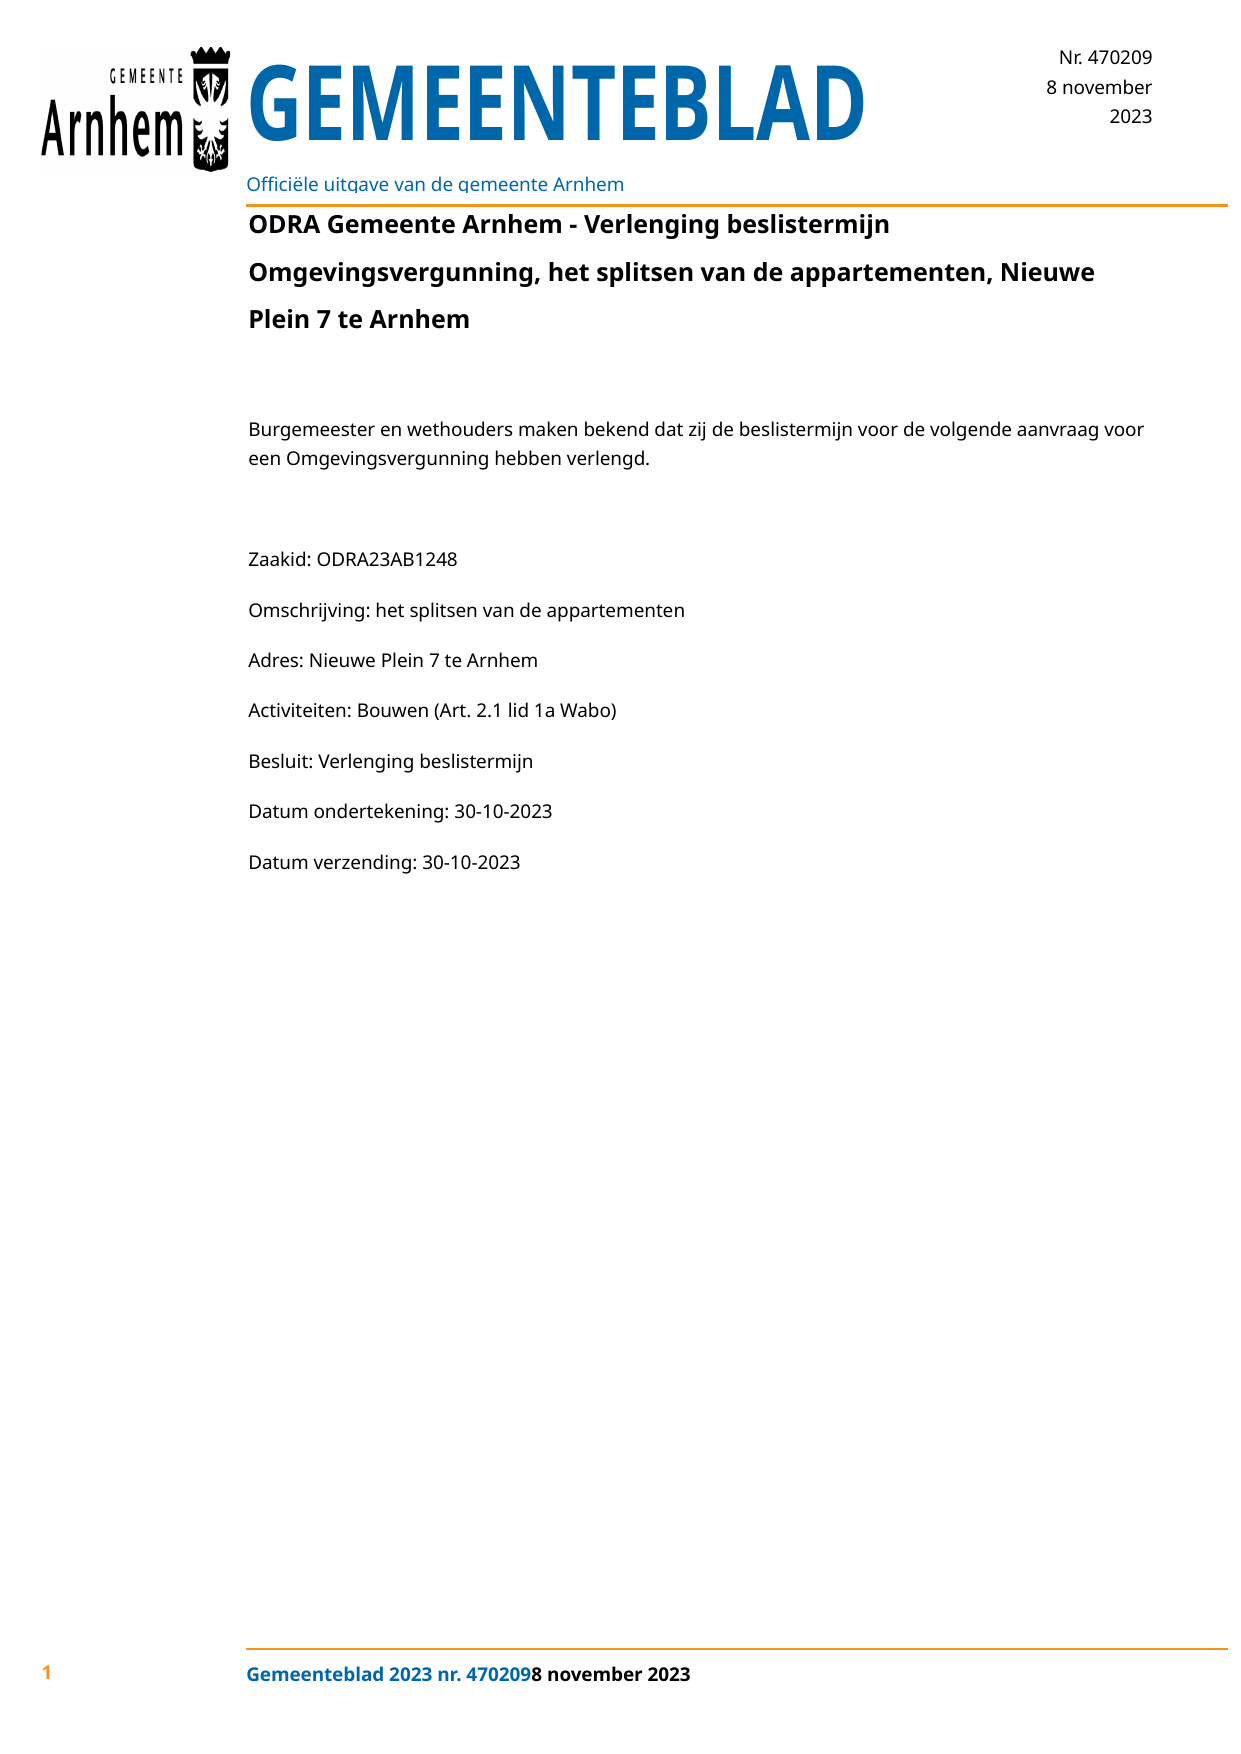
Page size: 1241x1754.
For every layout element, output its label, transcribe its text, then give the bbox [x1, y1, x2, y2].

picture [41, 47, 231, 172]
text Omschrijving: het splitsen van de appartementen [248, 597, 1152, 622]
text Activiteiten: Bouwen (Art. 2.1 lid 1a Wabo) [248, 698, 1152, 723]
text Burgemeester en wethouders maken bekend dat zij de beslistermijn voor de volgende aanvraag voor een Omgevingsvergunning hebben verlengd. [248, 416, 1152, 471]
text Adres: Nieuwe Plein 7 te Arnhem [248, 647, 1152, 673]
text Datum verzending: 30-10-2023 [248, 849, 1152, 874]
text ODRA Gemeente Arnhem - Verlenging beslistermijn Omgevingsvergunning, het splitsen van de appartementen, Nieuwe Plein 7 te Arnhem [248, 207, 1152, 336]
text Besluit: Verlenging beslistermijn [248, 748, 1152, 774]
text Zaakid: ODRA23AB1248 [248, 546, 1152, 572]
text Datum ondertekening: 30-10-2023 [248, 798, 1152, 824]
